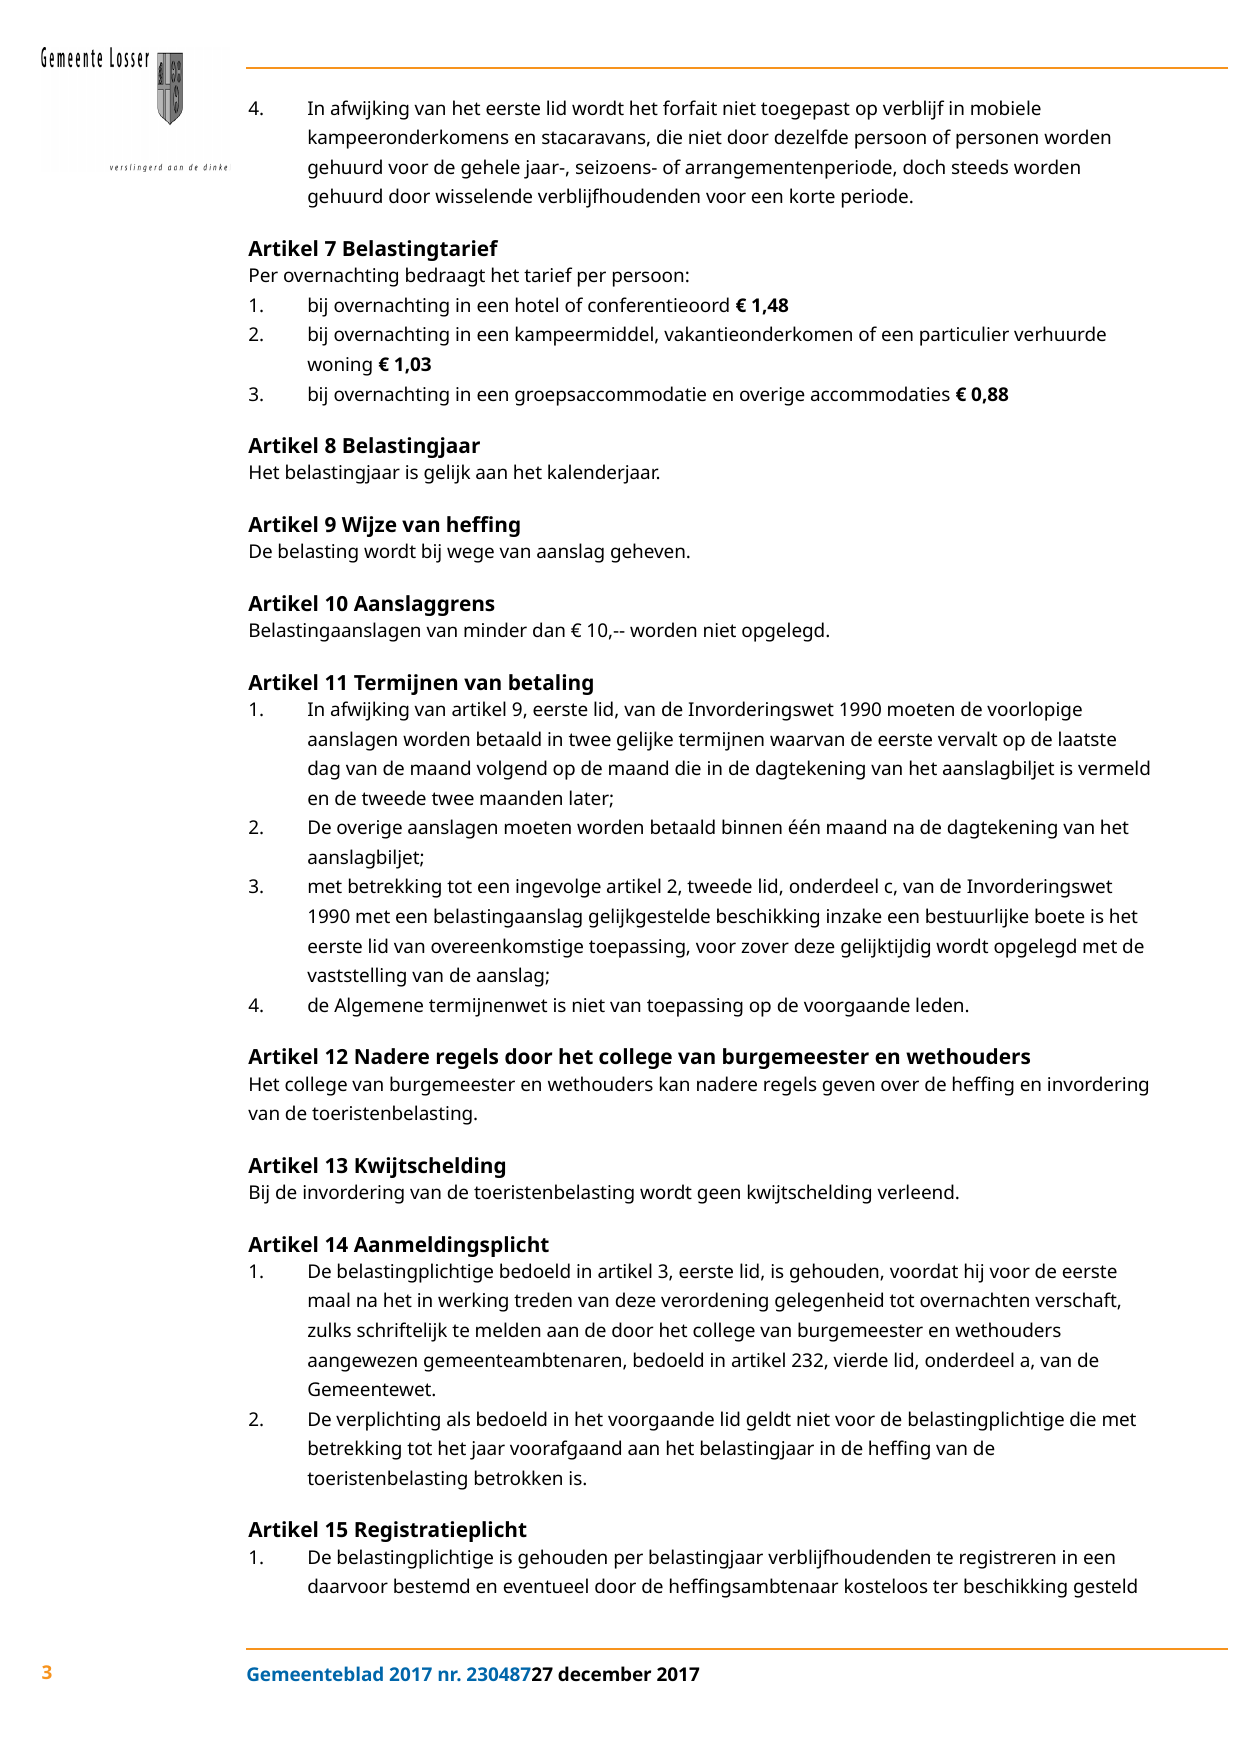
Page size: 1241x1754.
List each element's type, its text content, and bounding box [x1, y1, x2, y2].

list bij overnachting in een kampeermiddel, vakantieonderkomen of een particulier verhuurde woning € 1,03 [248, 322, 1152, 377]
list De belastingplichtige bedoeld in artikel 3, eerste lid, is gehouden, voordat hij voor de eerste maal na het in werking treden van deze verordening gelegenheid tot overnachten verschaft, zulks schriftelijk te melden aan de door het college van burgemeester en wethouders aangewezen gemeenteambtenaren, bedoeld in artikel 232, vierde lid, onderdeel a, van de Gemeentewet. [248, 1258, 1152, 1402]
text Artikel 12 Nadere regels door het college van burgemeester en wethouders [248, 1042, 1152, 1071]
text Artikel 8 Belastingjaar [248, 431, 1152, 459]
text Het belastingjaar is gelijk aan het kalenderjaar. [248, 459, 1152, 485]
list De verplichting als bedoeld in het voorgaande lid geldt niet voor de belastingplichtige die met betrekking tot het jaar voorafgaand aan het belastingjaar in de heffing van de toeristenbelasting betrokken is. [248, 1406, 1152, 1491]
text Artikel 13 Kwijtschelding [248, 1151, 1152, 1179]
text Artikel 9 Wijze van heffing [248, 510, 1152, 538]
text Bij de invordering van de toeristenbelasting wordt geen kwijtschelding verleend. [248, 1179, 1152, 1205]
list de Algemene termijnenwet is niet van toepassing op de voorgaande leden. [248, 992, 1152, 1018]
list In afwijking van het eerste lid wordt het forfait niet toegepast op verblijf in mobiele kampeeronderkomens en stacaravans, die niet door dezelfde persoon of personen worden gehuurd voor de gehele jaar-, seizoens- of arrangementenperiode, doch steeds worden gehuurd door wisselende verblijfhoudenden voor een korte periode. [248, 95, 1152, 209]
text Artikel 11 Termijnen van betaling [248, 668, 1152, 696]
text De belasting wordt bij wege van aanslag geheven. [248, 538, 1152, 564]
list bij overnachting in een hotel of conferentieoord € 1,48 [248, 292, 1152, 318]
text Artikel 7 Belastingtarief [248, 234, 1152, 262]
text Artikel 14 Aanmeldingsplicht [248, 1230, 1152, 1258]
list De overige aanslagen moeten worden betaald binnen één maand na de dagtekening van het aanslagbiljet; [248, 814, 1152, 870]
text Artikel 10 Aanslaggrens [248, 589, 1152, 617]
text Belastingaanslagen van minder dan € 10,-- worden niet opgelegd. [248, 617, 1152, 643]
list bij overnachting in een groepsaccommodatie en overige accommodaties € 0,88 [248, 381, 1152, 406]
text Het college van burgemeester en wethouders kan nadere regels geven over de heffing en invordering van de toeristenbelasting. [248, 1071, 1152, 1126]
list met betrekking tot een ingevolge artikel 2, tweede lid, onderdeel c, van de Invorderingswet 1990 met een belastingaanslag gelijkgestelde beschikking inzake een bestuurlijke boete is het eerste lid van overeenkomstige toepassing, voor zover deze gelijktijdig wordt opgelegd met de vaststelling van de aanslag; [248, 874, 1152, 988]
list De belastingplichtige is gehouden per belastingjaar verblijfhoudenden te registreren in een daarvoor bestemd en eventueel door de heffingsambtenaar kosteloos ter beschikking gesteld [248, 1544, 1152, 1599]
picture [41, 47, 231, 172]
list In afwijking van artikel 9, eerste lid, van de Invorderingswet 1990 moeten de voorlopige aanslagen worden betaald in twee gelijke termijnen waarvan de eerste vervalt op de laatste dag van de maand volgend op de maand die in de dagtekening van het aanslagbiljet is vermeld en de tweede twee maanden later; [248, 696, 1152, 811]
text Artikel 15 Registratieplicht [248, 1516, 1152, 1544]
text Per overnachting bedraagt het tarief per persoon: [248, 262, 1152, 288]
